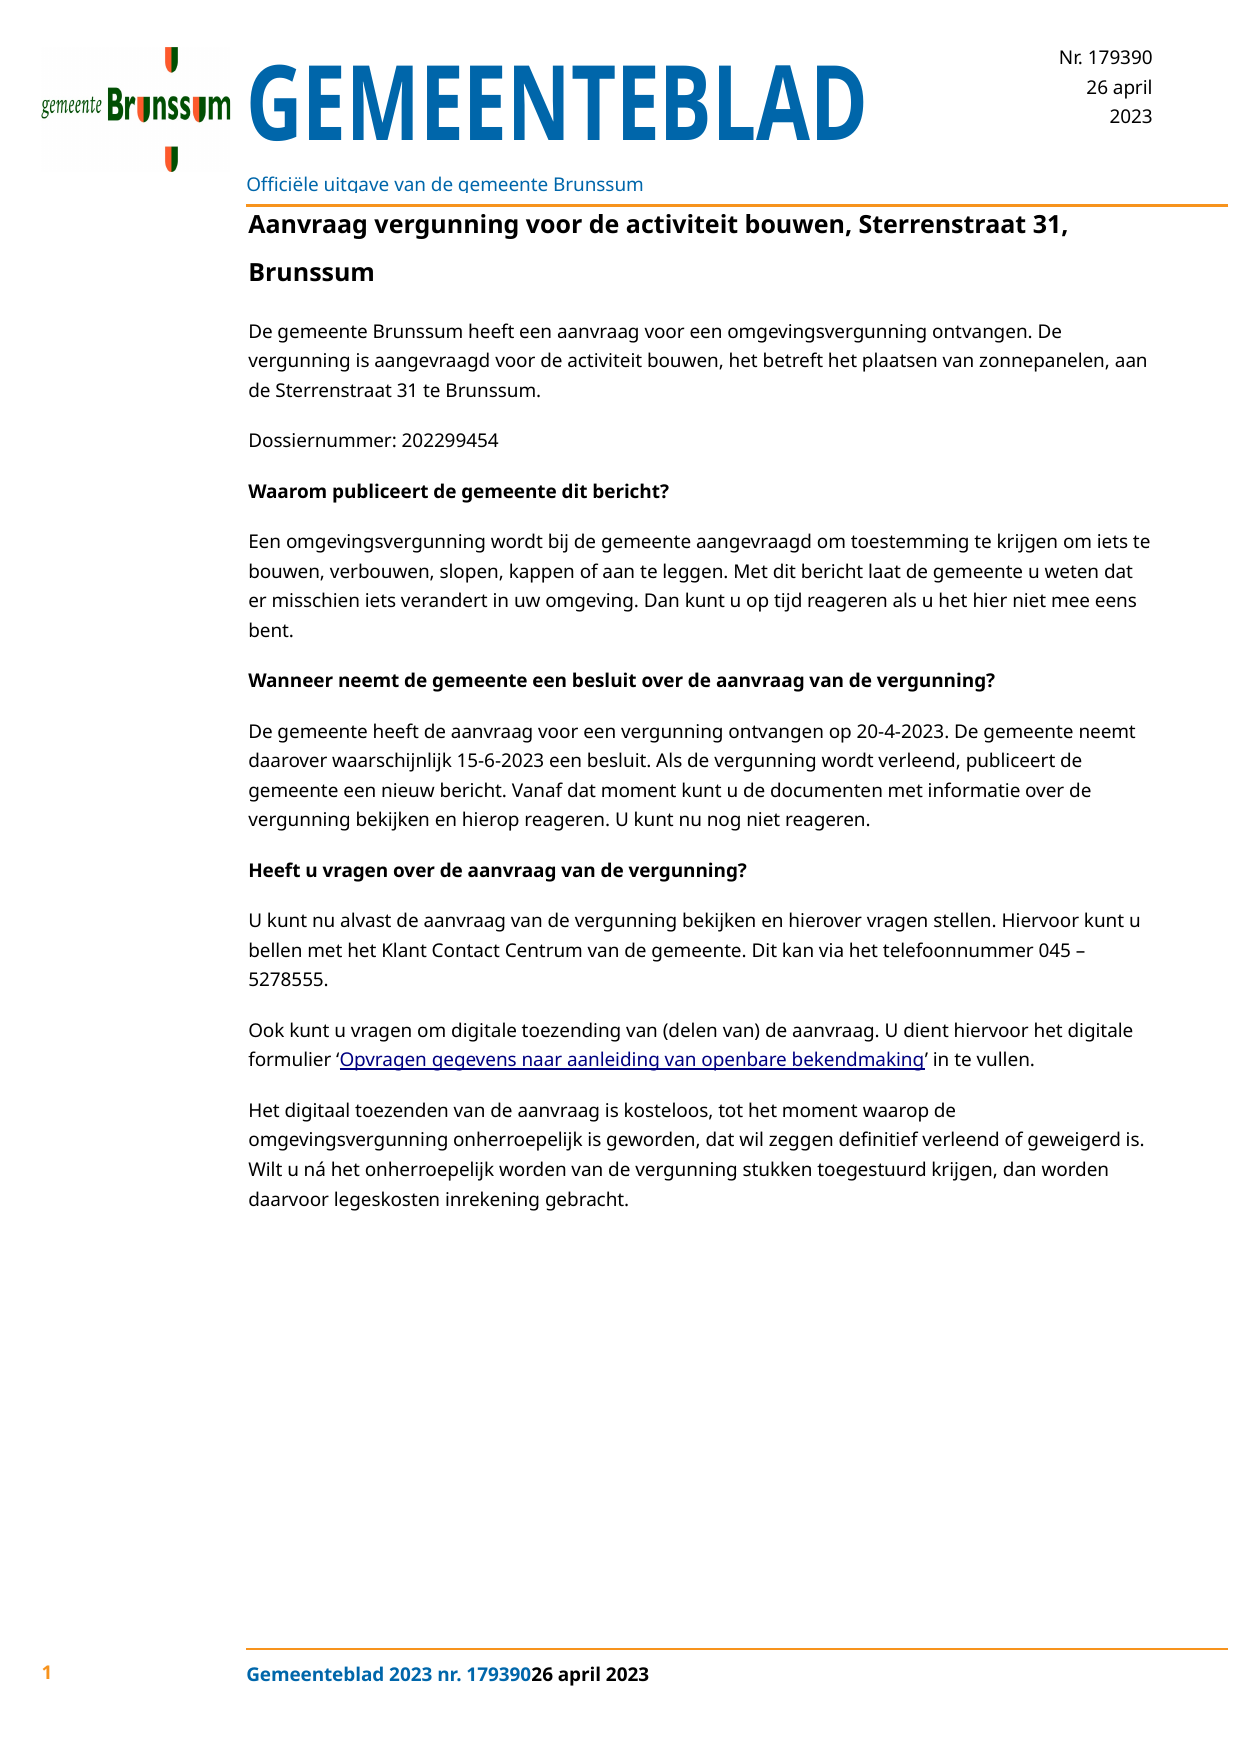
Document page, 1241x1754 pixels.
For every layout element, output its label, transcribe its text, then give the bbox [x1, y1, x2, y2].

text Het digitaal toezenden van de aanvraag is kosteloos, tot het moment waarop de omgevingsvergunning onherroepelijk is geworden, dat wil zeggen definitief verleend of geweigerd is. Wilt u ná het onherroepelijk worden van de vergunning stukken toegestuurd krijgen, dan worden daarvoor legeskosten inrekening gebracht. [248, 1097, 1152, 1212]
text Ook kunt u vragen om digitale toezending van (delen van) de aanvraag. U dient hiervoor het digitale formulier ‘Opvragen gegevens naar aanleiding van openbare bekendmaking’ in te vullen. [248, 1017, 1152, 1072]
text Dossiernummer: 202299454 [248, 427, 1152, 453]
text De gemeente heeft de aanvraag voor een vergunning ontvangen op 20-4-2023. De gemeente neemt daarover waarschijnlijk 15-6-2023 een besluit. Als de vergunning wordt verleend, publiceert de gemeente een nieuw bericht. Vanaf dat moment kunt u de documenten met informatie over de vergunning bekijken en hierop reageren. U kunt nu nog niet reageren. [248, 718, 1152, 832]
text Wanneer neemt de gemeente een besluit over de aanvraag van de vergunning? [248, 667, 1152, 693]
picture [41, 47, 231, 172]
text Waarom publiceert de gemeente dit bericht? [248, 478, 1152, 504]
text U kunt nu alvast de aanvraag van de vergunning bekijken en hierover vragen stellen. Hiervoor kunt u bellen met het Klant Contact Centrum van de gemeente. Dit kan via het telefoonnummer 045 – 5278555. [248, 907, 1152, 992]
text De gemeente Brunssum heeft een aanvraag voor een omgevingsvergunning ontvangen. De vergunning is aangevraagd voor de activiteit bouwen, het betreft het plaatsen van zonnepanelen, aan de Sterrenstraat 31 te Brunssum. [248, 318, 1152, 403]
text Aanvraag vergunning voor de activiteit bouwen, Sterrenstraat 31, Brunssum [248, 207, 1152, 288]
text Een omgevingsvergunning wordt bij de gemeente aangevraagd om toestemming te krijgen om iets te bouwen, verbouwen, slopen, kappen of aan te leggen. Met dit bericht laat de gemeente u weten dat er misschien iets verandert in uw omgeving. Dan kunt u op tijd reageren als u het hier niet mee eens bent. [248, 528, 1152, 643]
text Heeft u vragen over de aanvraag van de vergunning? [248, 857, 1152, 883]
